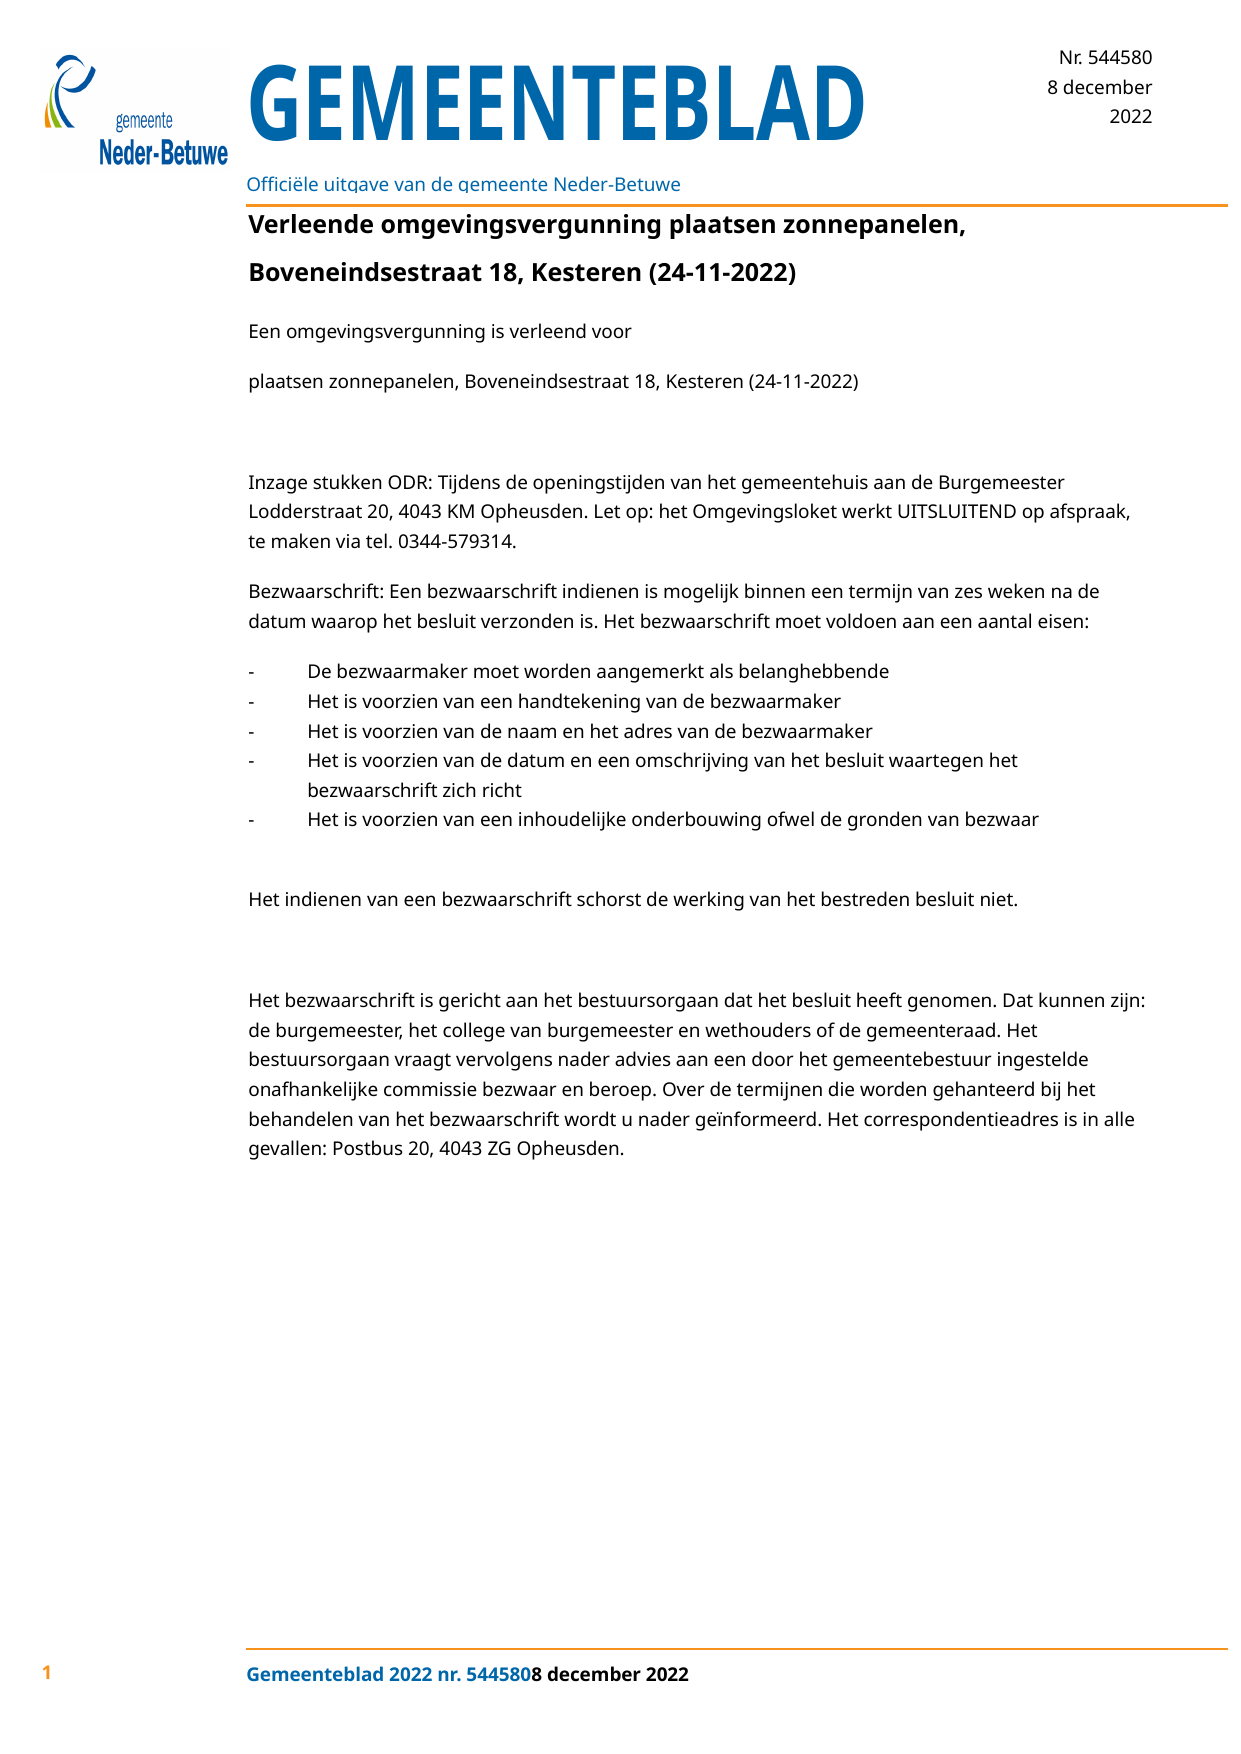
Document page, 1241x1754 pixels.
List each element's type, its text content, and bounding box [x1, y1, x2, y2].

text Bezwaarschrift: Een bezwaarschrift indienen is mogelijk binnen een termijn van zes weken na de datum waarop het besluit verzonden is. Het bezwaarschrift moet voldoen aan een aantal eisen: [248, 579, 1152, 634]
list De bezwaarmaker moet worden aangemerkt als belanghebbende [248, 659, 1152, 684]
text Het bezwaarschrift is gericht aan het bestuursorgaan dat het besluit heeft genomen. Dat kunnen zijn: de burgemeester, het college van burgemeester en wethouders of de gemeenteraad. Het bestuursorgaan vraagt vervolgens nader advies aan een door het gemeentebestuur ingestelde onafhankelijke commissie bezwaar en beroep. Over de termijnen die worden gehanteerd bij het behandelen van het bezwaarschrift wordt u nader geïnformeerd. Het correspondentieadres is in alle gevallen: Postbus 20, 4043 ZG Opheusden. [248, 987, 1152, 1161]
text Inzage stukken ODR: Tijdens de openingstijden van het gemeentehuis aan de Burgemeester Lodderstraat 20, 4043 KM Opheusden. Let op: het Omgevingsloket werkt UITSLUITEND op afspraak, te maken via tel. 0344-579314. [248, 469, 1152, 554]
list Het is voorzien van de naam en het adres van de bezwaarmaker [248, 718, 1152, 744]
text Een omgevingsvergunning is verleend voor [248, 318, 1152, 344]
text Het indienen van een bezwaarschrift schorst de werking van het bestreden besluit niet. [248, 887, 1152, 912]
picture [41, 47, 231, 172]
text plaatsen zonnepanelen, Boveneindsestraat 18, Kesteren (24-11-2022) [248, 368, 1152, 394]
list Het is voorzien van een handtekening van de bezwaarmaker [248, 688, 1152, 714]
list Het is voorzien van een inhoudelijke onderbouwing ofwel de gronden van bezwaar [248, 807, 1152, 832]
list Het is voorzien van de datum en een omschrijving van het besluit waartegen het bezwaarschrift zich richt [248, 747, 1152, 803]
text Verleende omgevingsvergunning plaatsen zonnepanelen, Boveneindsestraat 18, Kesteren (24-11-2022) [248, 207, 1152, 288]
